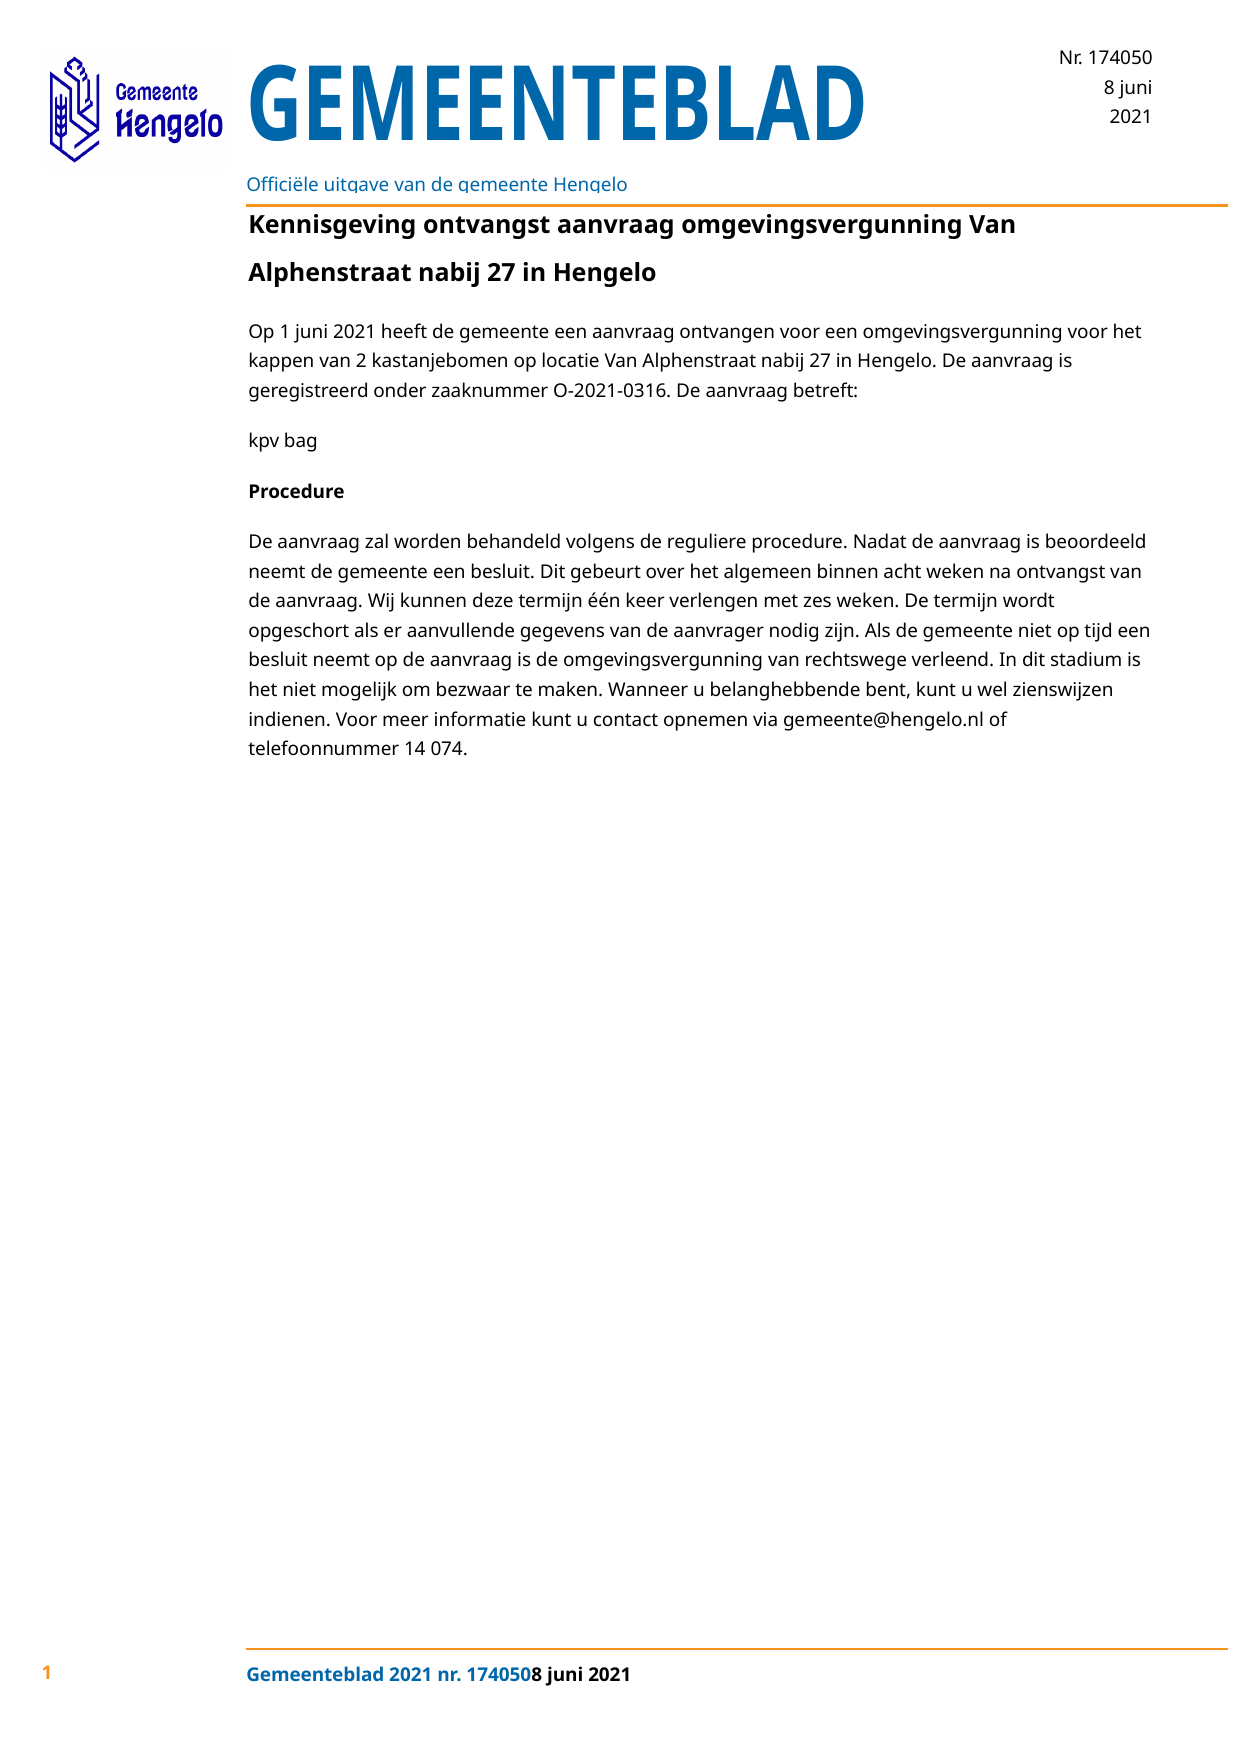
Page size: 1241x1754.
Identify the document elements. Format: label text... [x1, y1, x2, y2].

text Kennisgeving ontvangst aanvraag omgevingsvergunning Van Alphenstraat nabij 27 in Hengelo [248, 207, 1152, 288]
picture [41, 47, 231, 172]
text Op 1 juni 2021 heeft de gemeente een aanvraag ontvangen voor een omgevingsvergunning voor het kappen van 2 kastanjebomen op locatie Van Alphenstraat nabij 27 in Hengelo. De aanvraag is geregistreerd onder zaaknummer O-2021-0316. De aanvraag betreft: [248, 318, 1152, 403]
text kpv bag [248, 427, 1152, 453]
text Procedure [248, 478, 1152, 504]
text De aanvraag zal worden behandeld volgens de reguliere procedure. Nadat de aanvraag is beoordeeld neemt de gemeente een besluit. Dit gebeurt over het algemeen binnen acht weken na ontvangst van de aanvraag. Wij kunnen deze termijn één keer verlengen met zes weken. De termijn wordt opgeschort als er aanvullende gegevens van de aanvrager nodig zijn. Als de gemeente niet op tijd een besluit neemt op de aanvraag is de omgevingsvergunning van rechtswege verleend. In dit stadium is het niet mogelijk om bezwaar te maken. Wanneer u belanghebbende bent, kunt u wel zienswijzen indienen. Voor meer informatie kunt u contact opnemen via gemeente@hengelo.nl of telefoonnummer 14 074. [248, 528, 1152, 761]
